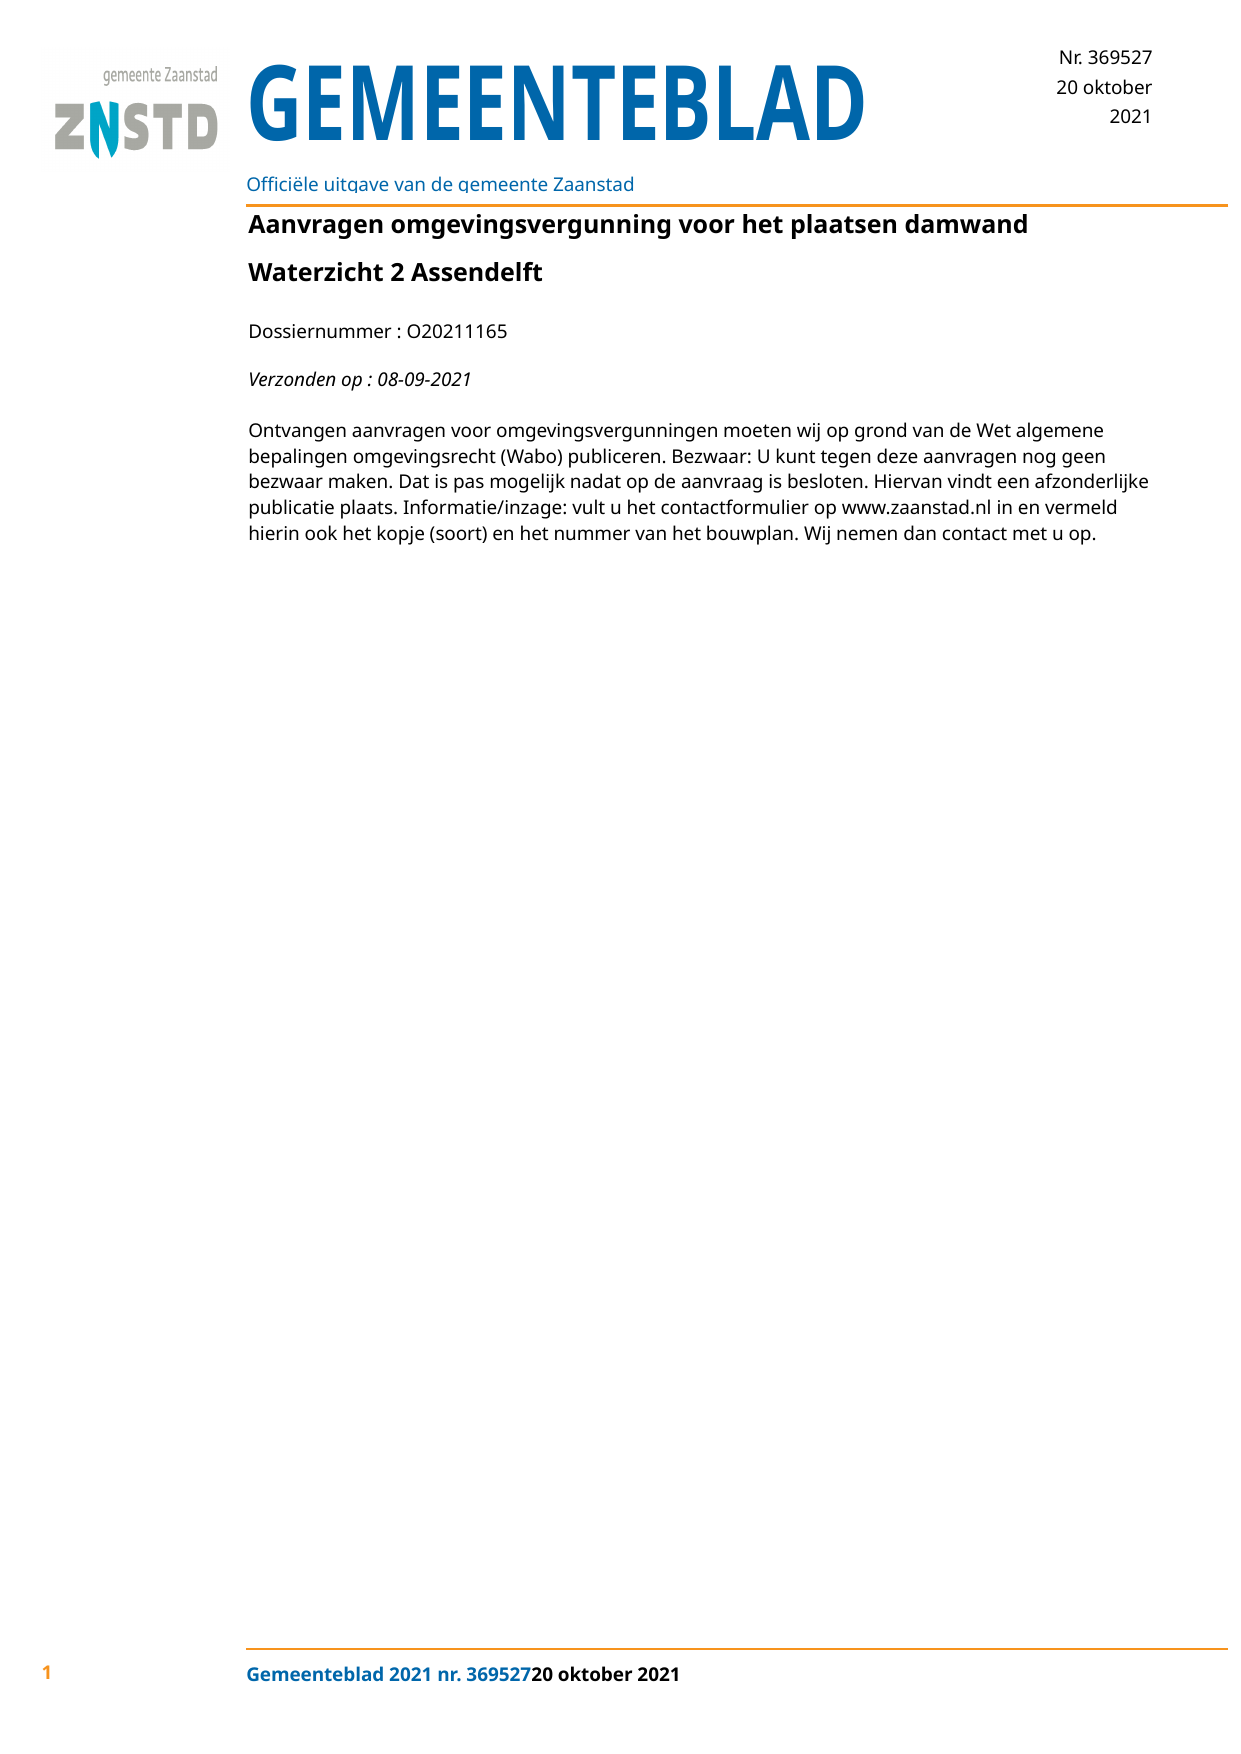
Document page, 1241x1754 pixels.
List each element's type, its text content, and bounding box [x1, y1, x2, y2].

text Verzonden op : 08-09-2021 [248, 366, 1152, 391]
text Aanvragen omgevingsvergunning voor het plaatsen damwand Waterzicht 2 Assendelft [248, 207, 1152, 288]
text Ontvangen aanvragen voor omgevingsvergunningen moeten wij op grond van de Wet algemene bepalingen omgevingsrecht (Wabo) publiceren. Bezwaar: U kunt tegen deze aanvragen nog geen bezwaar maken. Dat is pas mogelijk nadat op de aanvraag is besloten. Hiervan vindt een afzonderlijke publicatie plaats. Informatie/inzage: vult u het contactformulier op www.zaanstad.nl in en vermeld hierin ook het kopje (soort) en het nummer van het bouwplan. Wij nemen dan contact met u op. [248, 417, 1152, 546]
picture [41, 47, 231, 172]
text Dossiernummer : O20211165 [248, 318, 1152, 344]
